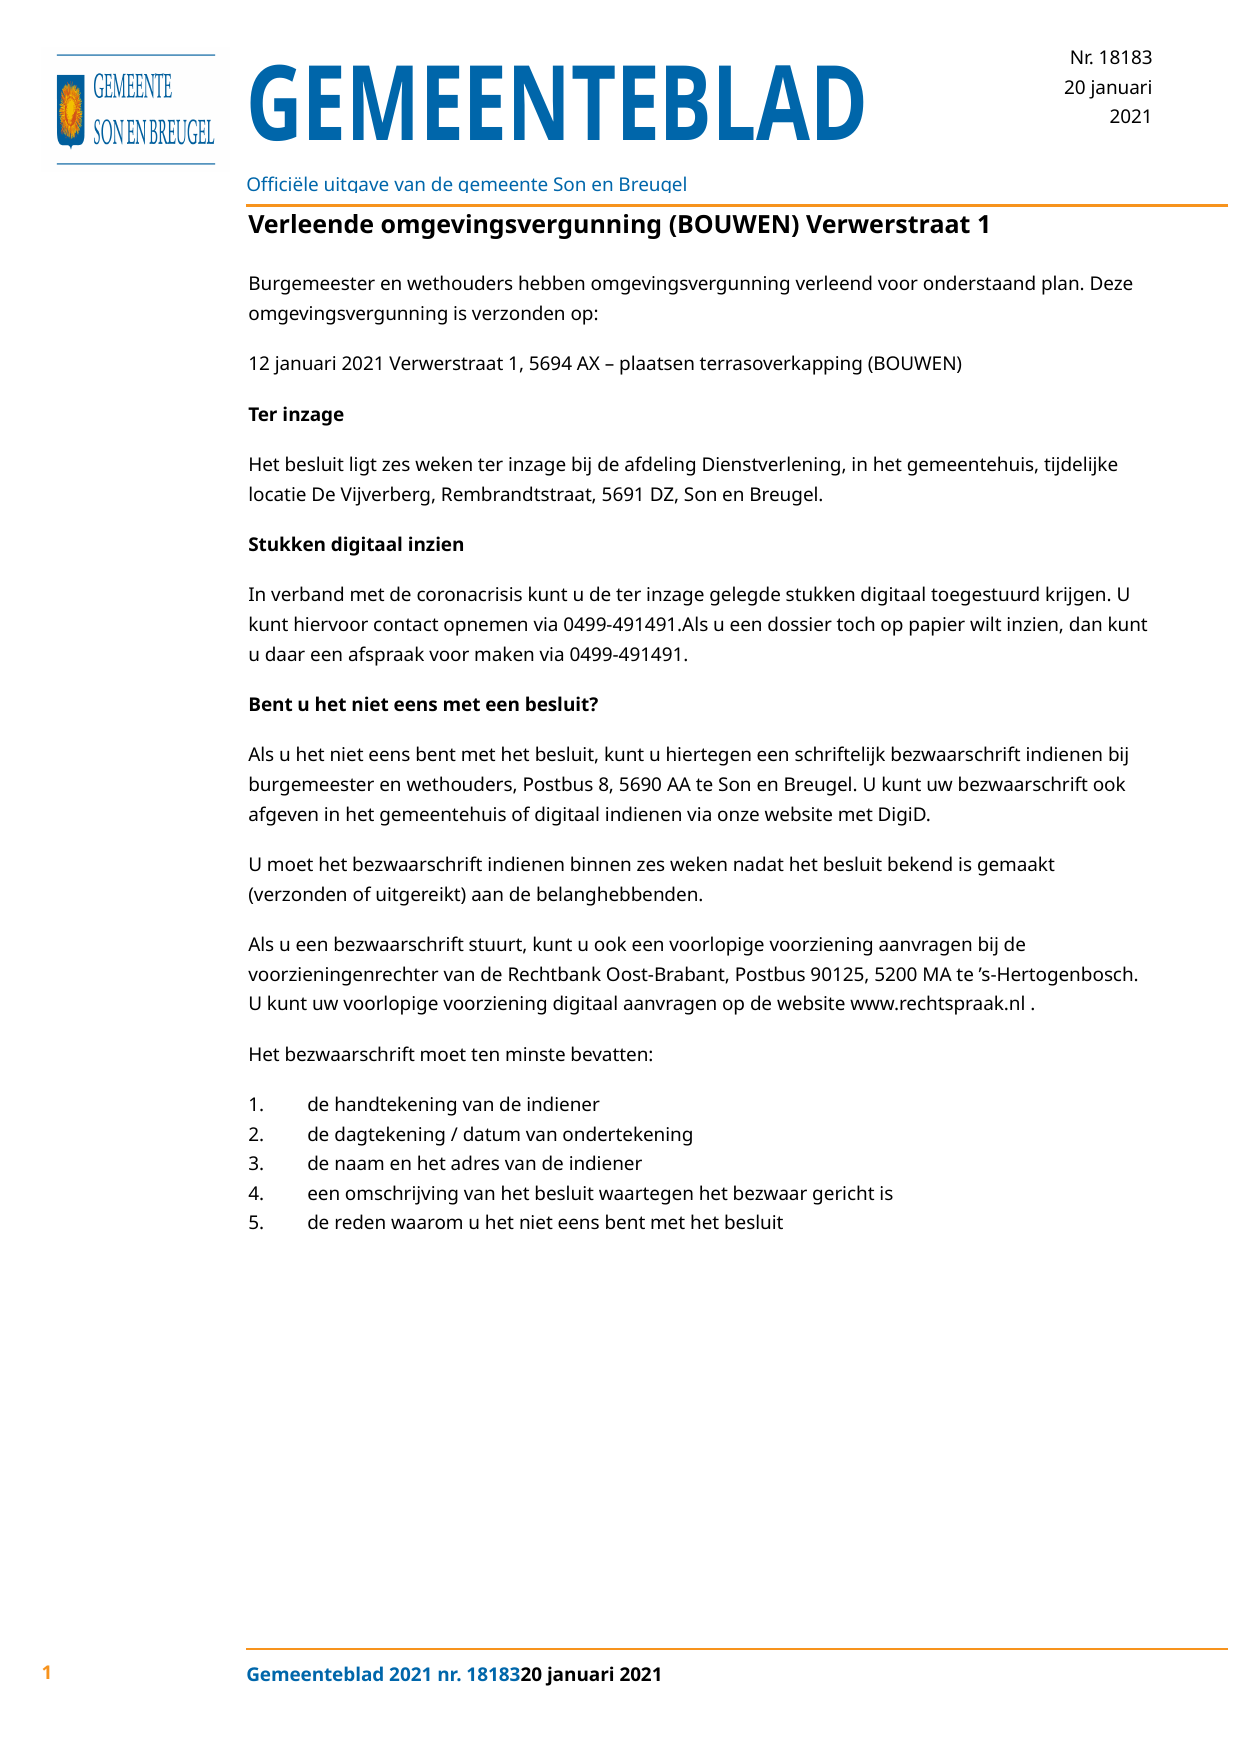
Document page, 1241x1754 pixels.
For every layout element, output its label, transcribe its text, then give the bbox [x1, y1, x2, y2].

text Burgemeester en wethouders hebben omgevingsvergunning verleend voor onderstaand plan. Deze omgevingsvergunning is verzonden op: [248, 270, 1152, 326]
list de naam en het adres van de indiener [248, 1150, 1152, 1176]
text Als u het niet eens bent met het besluit, kunt u hiertegen een schriftelijk bezwaarschrift indienen bij burgemeester en wethouders, Postbus 8, 5690 AA te Son en Breugel. U kunt uw bezwaarschrift ook afgeven in het gemeentehuis of digitaal indienen via onze website met DigiD. [248, 742, 1152, 826]
text Het bezwaarschrift moet ten minste bevatten: [248, 1041, 1152, 1066]
list de handtekening van de indiener [248, 1091, 1152, 1117]
list een omschrijving van het besluit waartegen het bezwaar gericht is [248, 1180, 1152, 1206]
text U moet het bezwaarschrift indienen binnen zes weken nadat het besluit bekend is gemaakt (verzonden of uitgereikt) aan de belanghebbenden. [248, 851, 1152, 906]
list de reden waarom u het niet eens bent met het besluit [248, 1209, 1152, 1235]
picture [41, 47, 231, 172]
text Stukken digitaal inzien [248, 531, 1152, 557]
list de dagtekening / datum van ondertekening [248, 1121, 1152, 1146]
text Het besluit ligt zes weken ter inzage bij de afdeling Dienstverlening, in het gemeentehuis, tijdelijke locatie De Vijverberg, Rembrandtstraat, 5691 DZ, Son en Breugel. [248, 451, 1152, 506]
text Als u een bezwaarschrift stuurt, kunt u ook een voorlopige voorziening aanvragen bij de voorzieningenrechter van de Rechtbank Oost-Brabant, Postbus 90125, 5200 MA te ’s-Hertogenbosch. U kunt uw voorlopige voorziening digitaal aanvragen op de website www.rechtspraak.nl . [248, 931, 1152, 1016]
text 12 januari 2021 Verwerstraat 1, 5694 AX – plaatsen terrasoverkapping (BOUWEN) [248, 350, 1152, 376]
text Ter inzage [248, 401, 1152, 426]
text In verband met de coronacrisis kunt u de ter inzage gelegde stukken digitaal toegestuurd krijgen. U kunt hiervoor contact opnemen via 0499-491491.Als u een dossier toch op papier wilt inzien, dan kunt u daar een afspraak voor maken via 0499-491491. [248, 582, 1152, 666]
text Verleende omgevingsvergunning (BOUWEN) Verwerstraat 1 [248, 207, 1152, 241]
text Bent u het niet eens met een besluit? [248, 691, 1152, 717]
